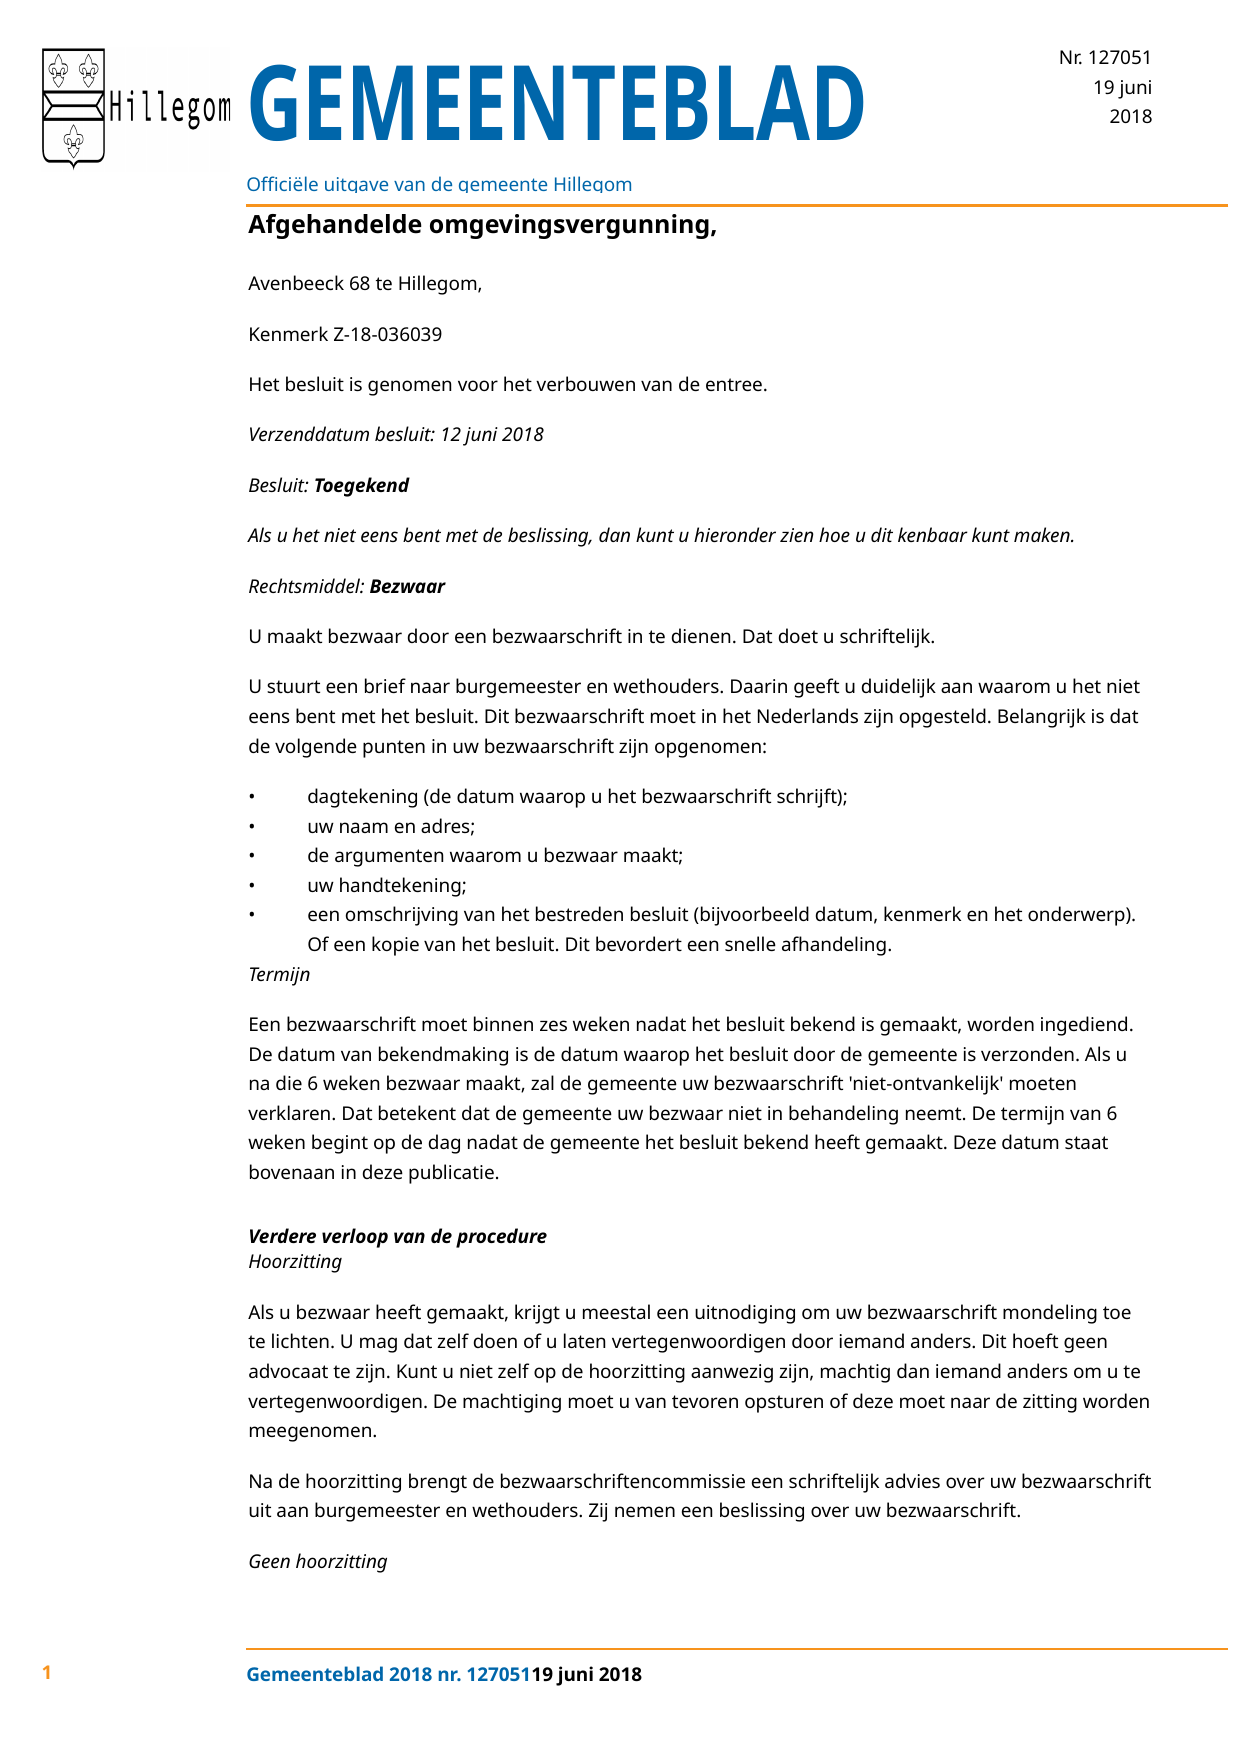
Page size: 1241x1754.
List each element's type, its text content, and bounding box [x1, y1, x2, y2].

text Afgehandelde omgevingsvergunning, [248, 207, 1152, 241]
text U maakt bezwaar door een bezwaarschrift in te dienen. Dat doet u schriftelijk. [248, 623, 1152, 649]
text Als u het niet eens bent met de beslissing, dan kunt u hieronder zien hoe u dit kenbaar kunt maken. [248, 522, 1152, 548]
list dagtekening (de datum waarop u het bezwaarschrift schrijft); [248, 783, 1152, 809]
text Avenbeeck 68 te Hillegom, [248, 270, 1152, 296]
text Kenmerk Z-18-036039 [248, 321, 1152, 346]
picture [41, 47, 231, 172]
text Termijn [248, 961, 1152, 986]
list een omschrijving van het bestreden besluit (bijvoorbeeld datum, kenmerk en het onderwerp). Of een kopie van het besluit. Dit bevordert een snelle afhandeling. [248, 902, 1152, 957]
text Besluit: Toegekend [248, 472, 1152, 498]
list uw handtekening; [248, 872, 1152, 898]
text Het besluit is genomen voor het verbouwen van de entree. [248, 371, 1152, 397]
text Verdere verloop van de procedure [248, 1223, 1152, 1249]
text Verzenddatum besluit: 12 juni 2018 [248, 422, 1152, 447]
text Geen hoorzitting [248, 1548, 1152, 1574]
text Na de hoorzitting brengt de bezwaarschriftencommissie een schriftelijk advies over uw bezwaarschrift uit aan burgemeester en wethouders. Zij nemen een beslissing over uw bezwaarschrift. [248, 1468, 1152, 1523]
list de argumenten waarom u bezwaar maakt; [248, 842, 1152, 868]
text Een bezwaarschrift moet binnen zes weken nadat het besluit bekend is gemaakt, worden ingediend. De datum van bekendmaking is de datum waarop het besluit door de gemeente is verzonden. Als u na die 6 weken bezwaar maakt, zal de gemeente uw bezwaarschrift 'niet-ontvankelijk' moeten verklaren. Dat betekent dat de gemeente uw bezwaar niet in behandeling neemt. De termijn van 6 weken begint op de dag nadat de gemeente het besluit bekend heeft gemaakt. Deze datum staat bovenaan in deze publicatie. [248, 1011, 1152, 1185]
text Als u bezwaar heeft gemaakt, krijgt u meestal een uitnodiging om uw bezwaarschrift mondeling toe te lichten. U mag dat zelf doen of u laten vertegenwoordigen door iemand anders. Dit hoeft geen advocaat te zijn. Kunt u niet zelf op de hoorzitting aanwezig zijn, machtig dan iemand anders om u te vertegenwoordigen. De machtiging moet u van tevoren opsturen of deze moet naar de zitting worden meegenomen. [248, 1299, 1152, 1443]
list uw naam en adres; [248, 813, 1152, 838]
text Hoorzitting [248, 1249, 1152, 1274]
text U stuurt een brief naar burgemeester en wethouders. Daarin geeft u duidelijk aan waarom u het niet eens bent met het besluit. Dit bezwaarschrift moet in het Nederlands zijn opgesteld. Belangrijk is dat de volgende punten in uw bezwaarschrift zijn opgenomen: [248, 674, 1152, 758]
text Rechtsmiddel: Bezwaar [248, 573, 1152, 598]
